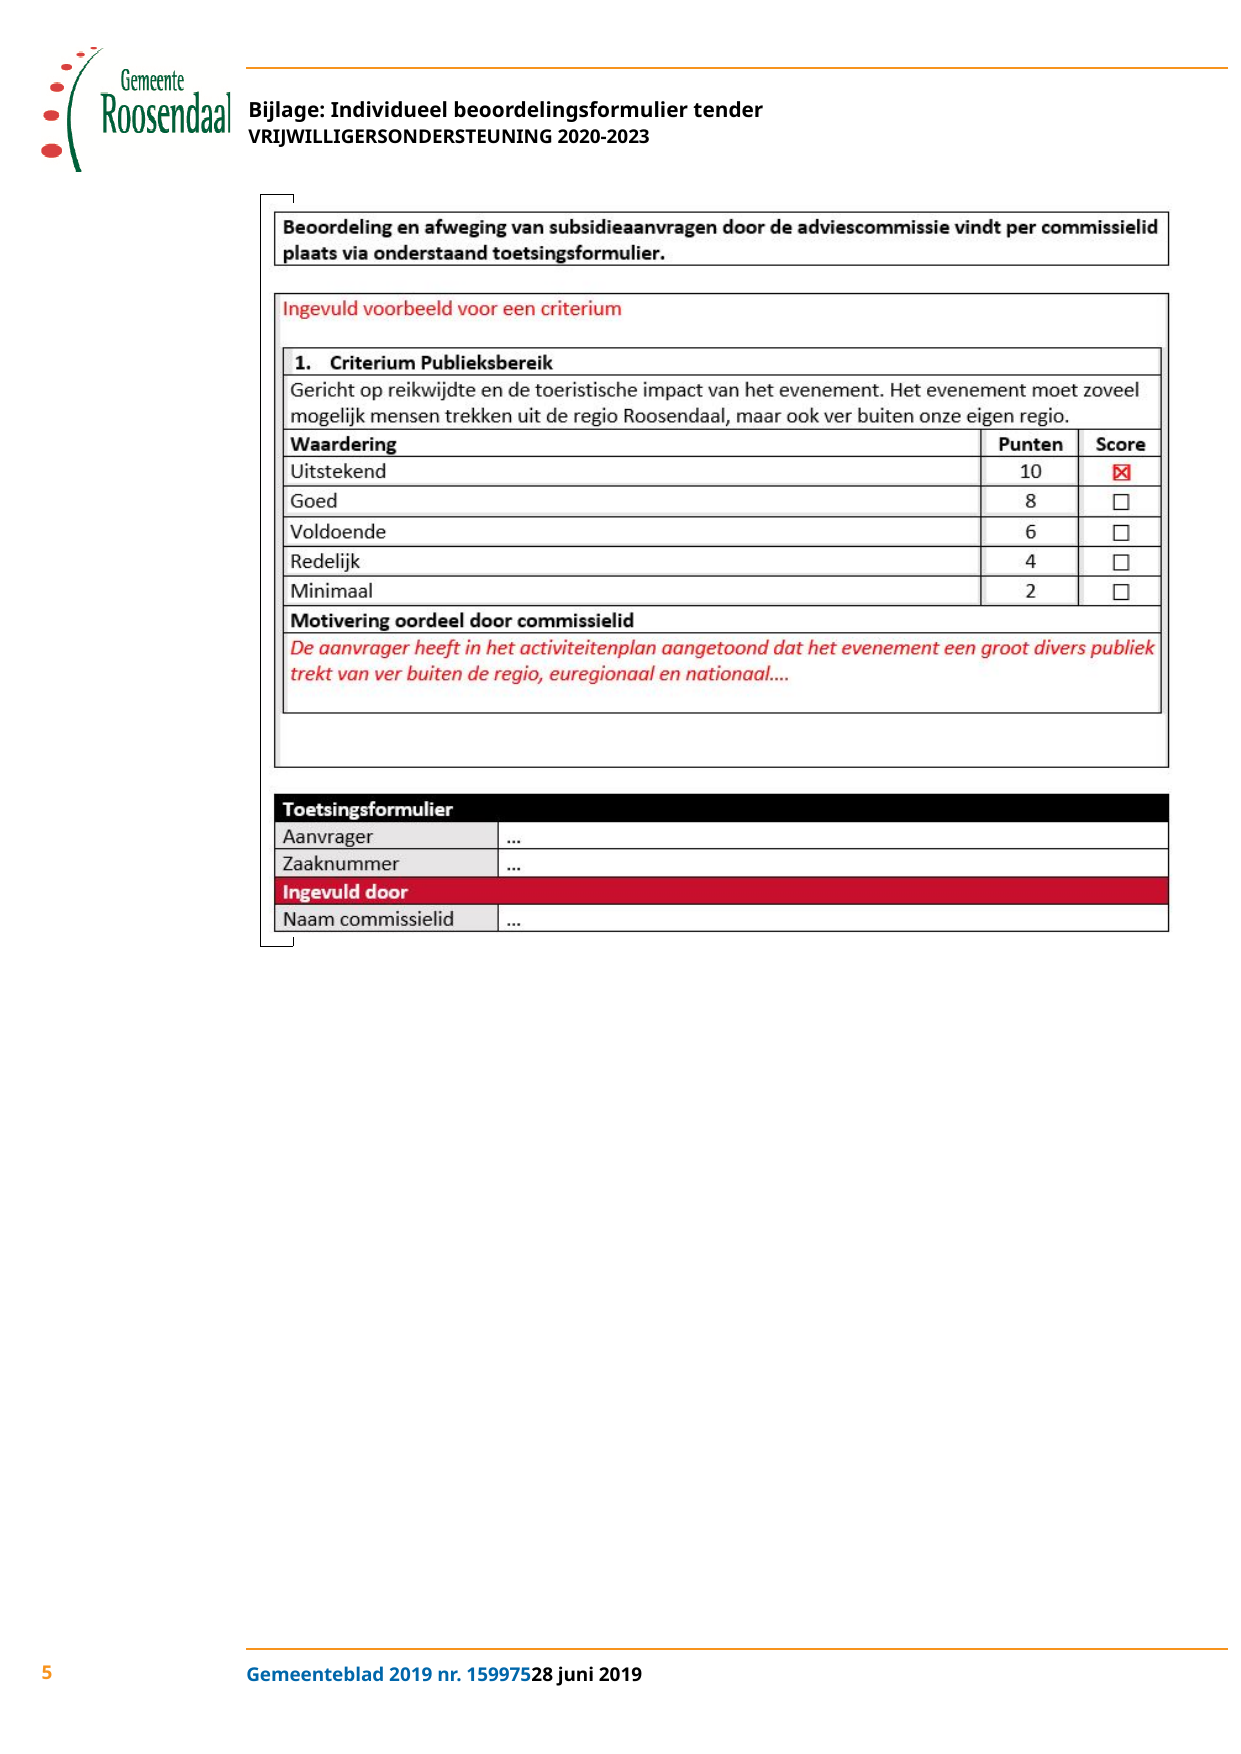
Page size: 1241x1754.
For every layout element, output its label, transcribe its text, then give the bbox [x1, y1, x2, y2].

picture [41, 47, 231, 172]
text Bijlage: Individueel beoordelingsformulier tender [248, 95, 1152, 123]
picture [268, 203, 1173, 937]
text VRIJWILLIGERSONDERSTEUNING 2020-2023 [248, 123, 1152, 149]
